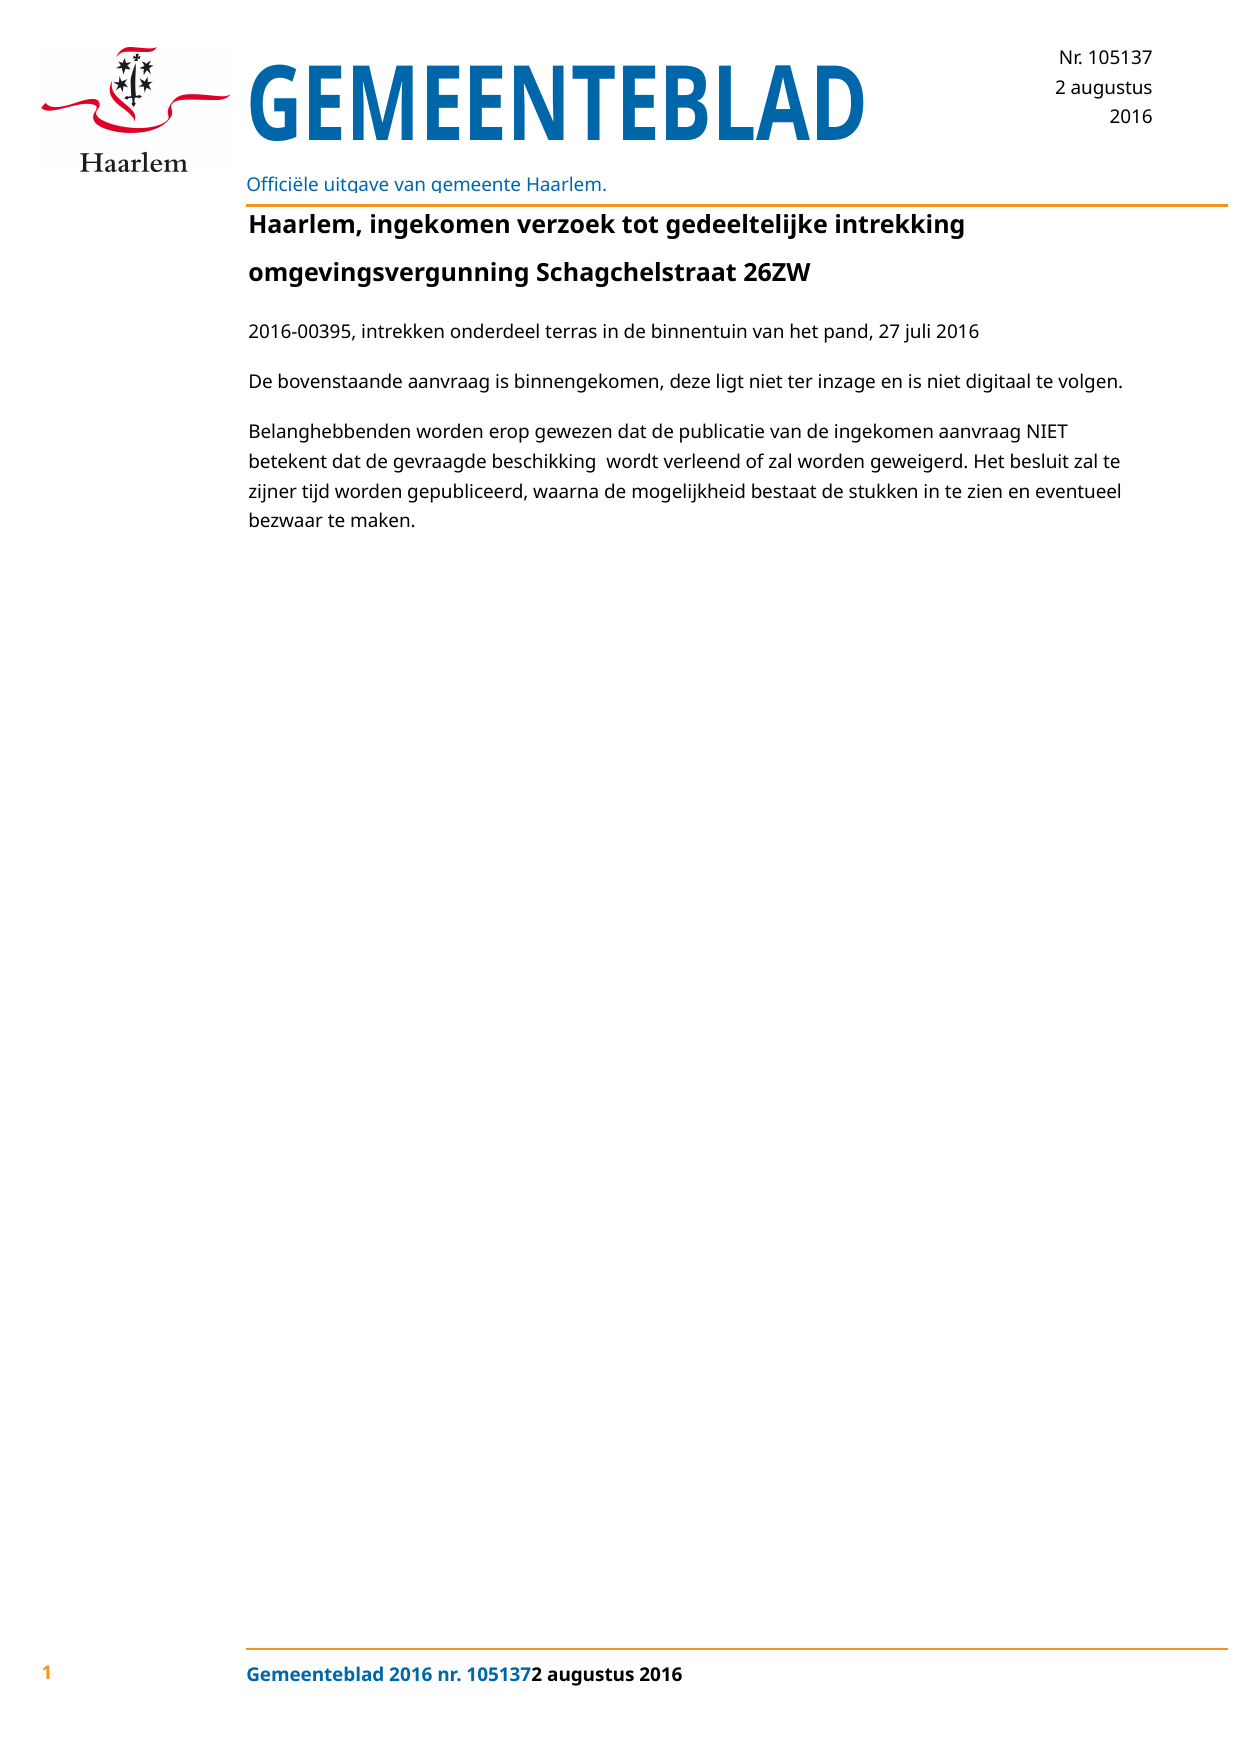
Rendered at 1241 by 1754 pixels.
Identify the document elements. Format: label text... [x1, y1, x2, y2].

text Belanghebbenden worden erop gewezen dat de publicatie van de ingekomen aanvraag NIET betekent dat de gevraagde beschikking wordt verleend of zal worden geweigerd. Het besluit zal te zijner tijd worden gepubliceerd, waarna de mogelijkheid bestaat de stukken in te zien en eventueel bezwaar te maken. [248, 419, 1152, 533]
text Haarlem, ingekomen verzoek tot gedeeltelijke intrekking omgevingsvergunning Schagchelstraat 26ZW [248, 207, 1152, 288]
picture [41, 47, 231, 172]
text 2016-00395, intrekken onderdeel terras in de binnentuin van het pand, 27 juli 2016 [248, 318, 1152, 344]
text De bovenstaande aanvraag is binnengekomen, deze ligt niet ter inzage en is niet digitaal te volgen. [248, 368, 1152, 394]
